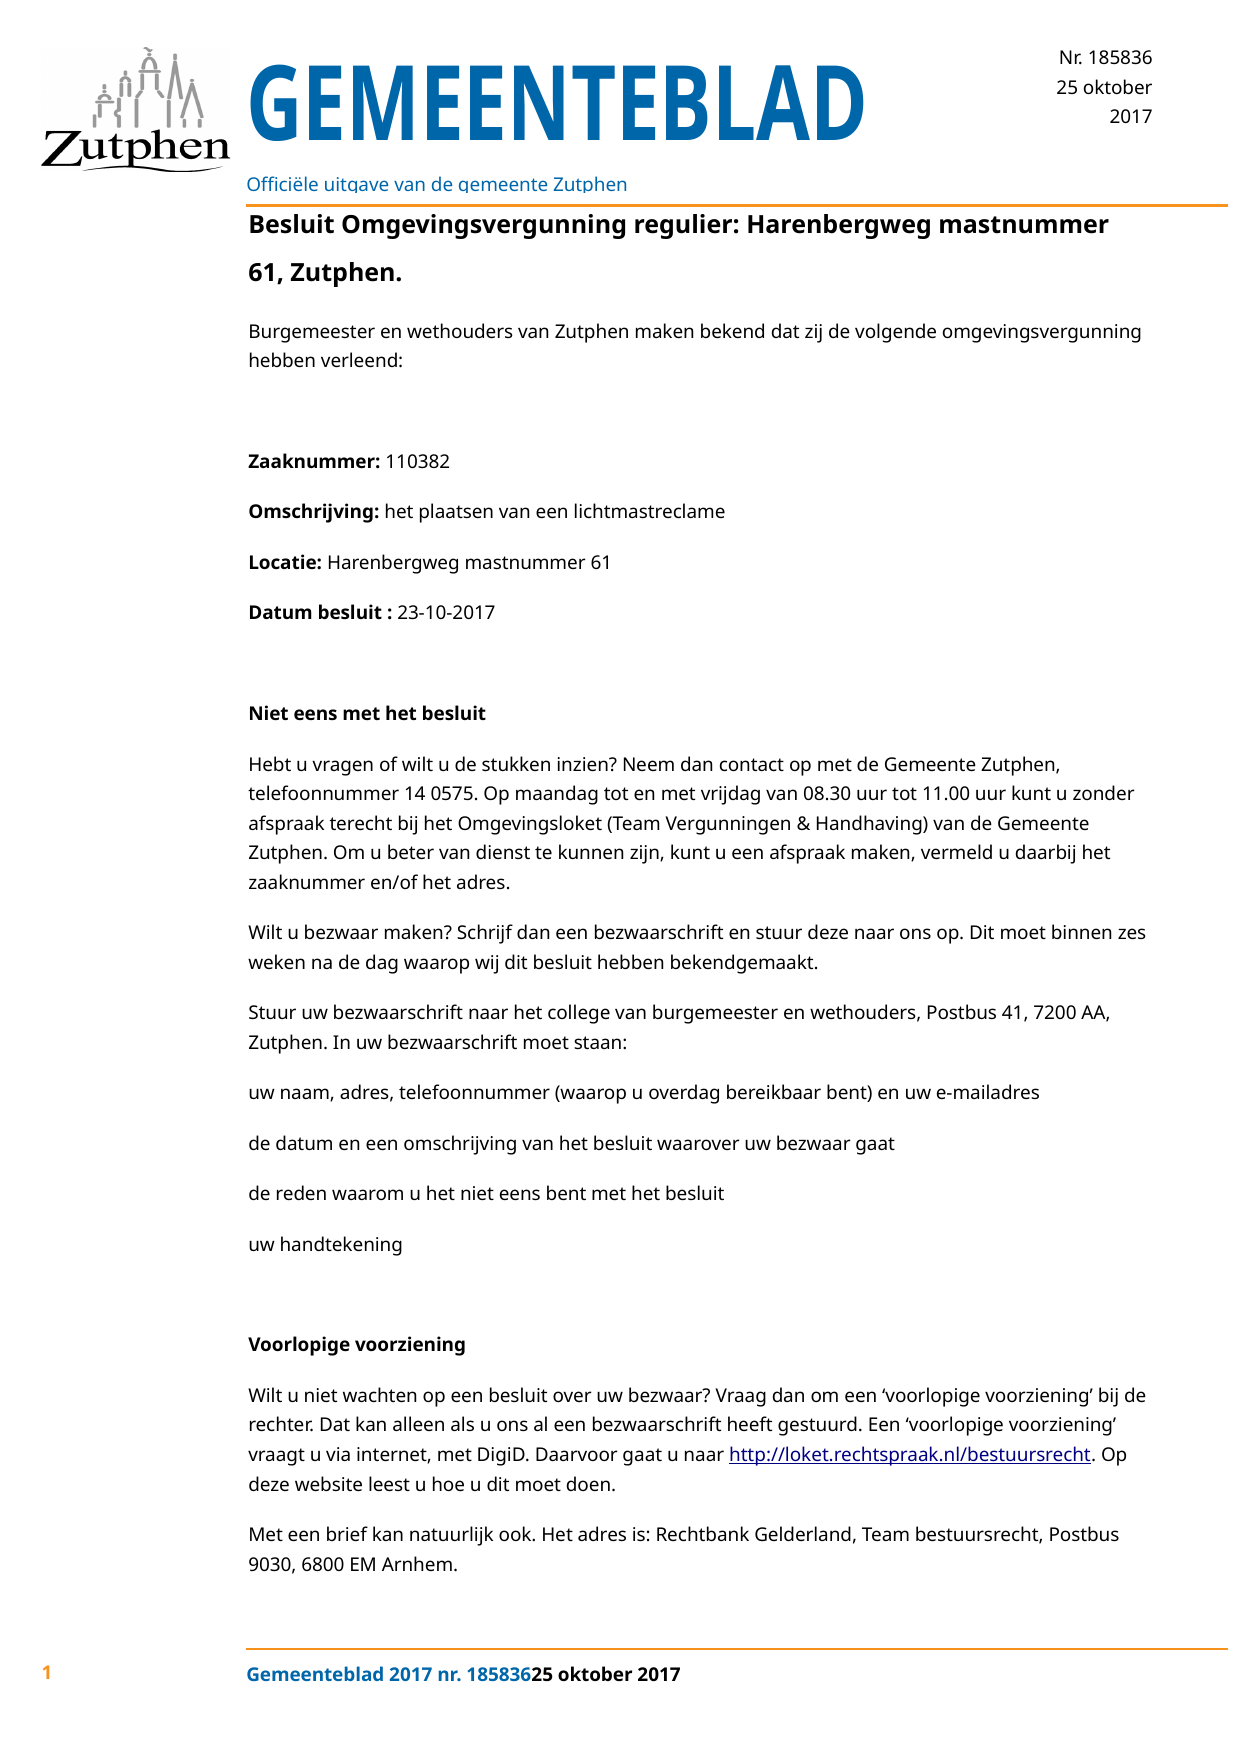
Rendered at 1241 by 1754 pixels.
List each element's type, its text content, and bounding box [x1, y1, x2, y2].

text Met een brief kan natuurlijk ook. Het adres is: Rechtbank Gelderland, Team bestuursrecht, Postbus 9030, 6800 EM Arnhem. [248, 1521, 1152, 1577]
picture [41, 47, 231, 172]
text Burgemeester en wethouders van Zutphen maken bekend dat zij de volgende omgevingsvergunning hebben verleend: [248, 318, 1152, 373]
text Wilt u bezwaar maken? Schrijf dan een bezwaarschrift en stuur deze naar ons op. Dit moet binnen zes weken na de dag waarop wij dit besluit hebben bekendgemaakt. [248, 919, 1152, 975]
text Omschrijving: het plaatsen van een lichtmastreclame [248, 499, 1152, 524]
text Locatie: Harenbergweg mastnummer 61 [248, 549, 1152, 575]
text de reden waarom u het niet eens bent met het besluit [248, 1180, 1152, 1206]
text Stuur uw bezwaarschrift naar het college van burgemeester en wethouders, Postbus 41, 7200 AA, Zutphen. In uw bezwaarschrift moet staan: [248, 999, 1152, 1055]
text Besluit Omgevingsvergunning regulier: Harenbergweg mastnummer 61, Zutphen. [248, 207, 1152, 288]
text Niet eens met het besluit [248, 700, 1152, 726]
text de datum en een omschrijving van het besluit waarover uw bezwaar gaat [248, 1130, 1152, 1156]
text Wilt u niet wachten op een besluit over uw bezwaar? Vraag dan om een ‘voorlopige voorziening’ bij de rechter. Dat kan alleen als u ons al een bezwaarschrift heeft gestuurd. Een ‘voorlopige voorziening’ vraagt u via internet, met DigiD. Daarvoor gaat u naar http://loket.rechtspraak.nl/bestuursrecht. Op deze website leest u hoe u dit moet doen. [248, 1382, 1152, 1497]
text Voorlopige voorziening [248, 1332, 1152, 1357]
text uw handtekening [248, 1231, 1152, 1257]
text uw naam, adres, telefoonnummer (waarop u overdag bereikbaar bent) en uw e-mailadres [248, 1079, 1152, 1105]
text Datum besluit : 23-10-2017 [248, 599, 1152, 625]
text Hebt u vragen of wilt u de stukken inzien? Neem dan contact op met de Gemeente Zutphen, telefoonnummer 14 0575. Op maandag tot en met vrijdag van 08.30 uur tot 11.00 uur kunt u zonder afspraak terecht bij het Omgevingsloket (Team Vergunningen & Handhaving) van de Gemeente Zutphen. Om u beter van dienst te kunnen zijn, kunt u een afspraak maken, vermeld u daarbij het zaaknummer en/of het adres. [248, 751, 1152, 895]
text Zaaknummer: 110382 [248, 448, 1152, 474]
